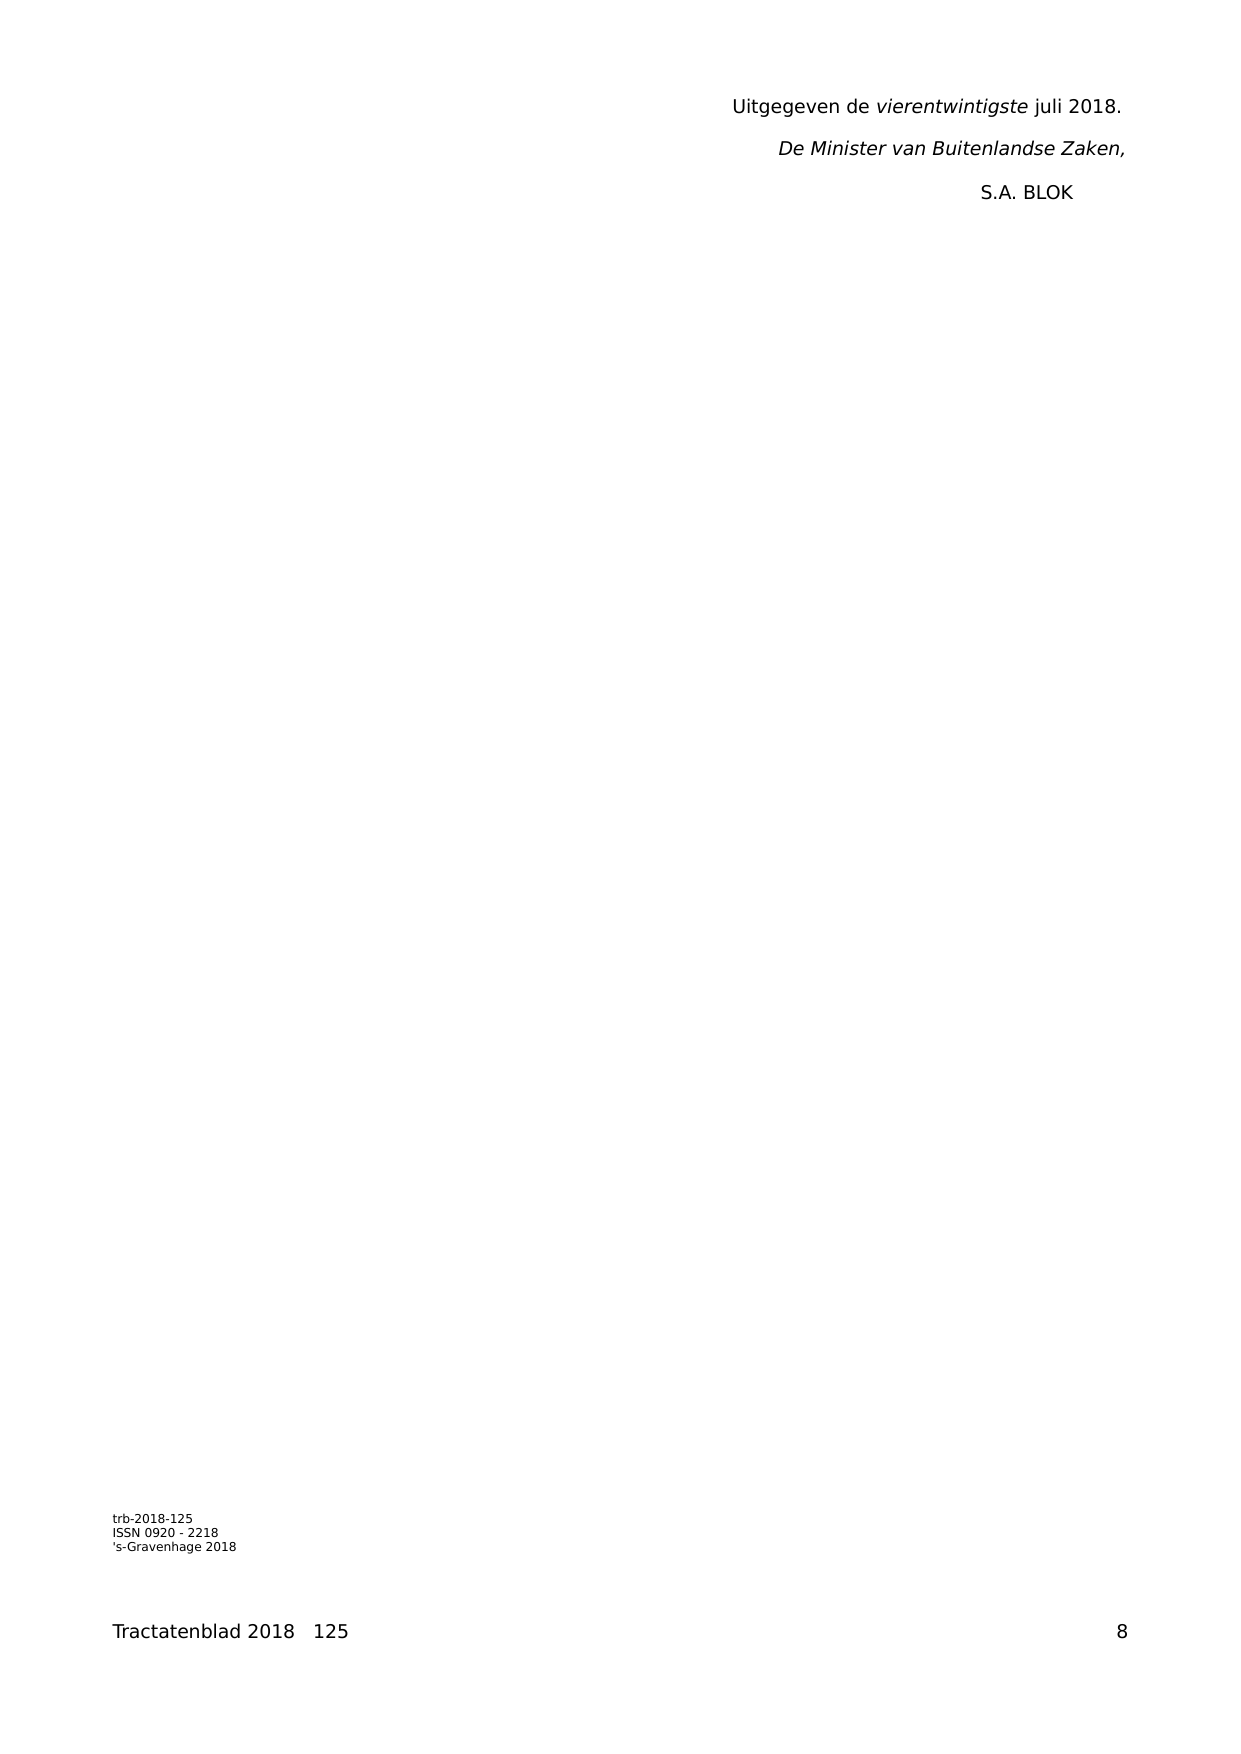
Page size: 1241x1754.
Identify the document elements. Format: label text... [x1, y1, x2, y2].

text ISSN 0920 - 2218 [112, 1526, 346, 1540]
text 's-Gravenhage 2018 [112, 1540, 346, 1554]
text trb-2018-125 [112, 1512, 346, 1526]
text De Minister van Buitenlandse Zaken, S.A. BLOK [112, 138, 1128, 204]
text Uitgegeven de vierentwintigste juli 2018. [112, 96, 1128, 118]
